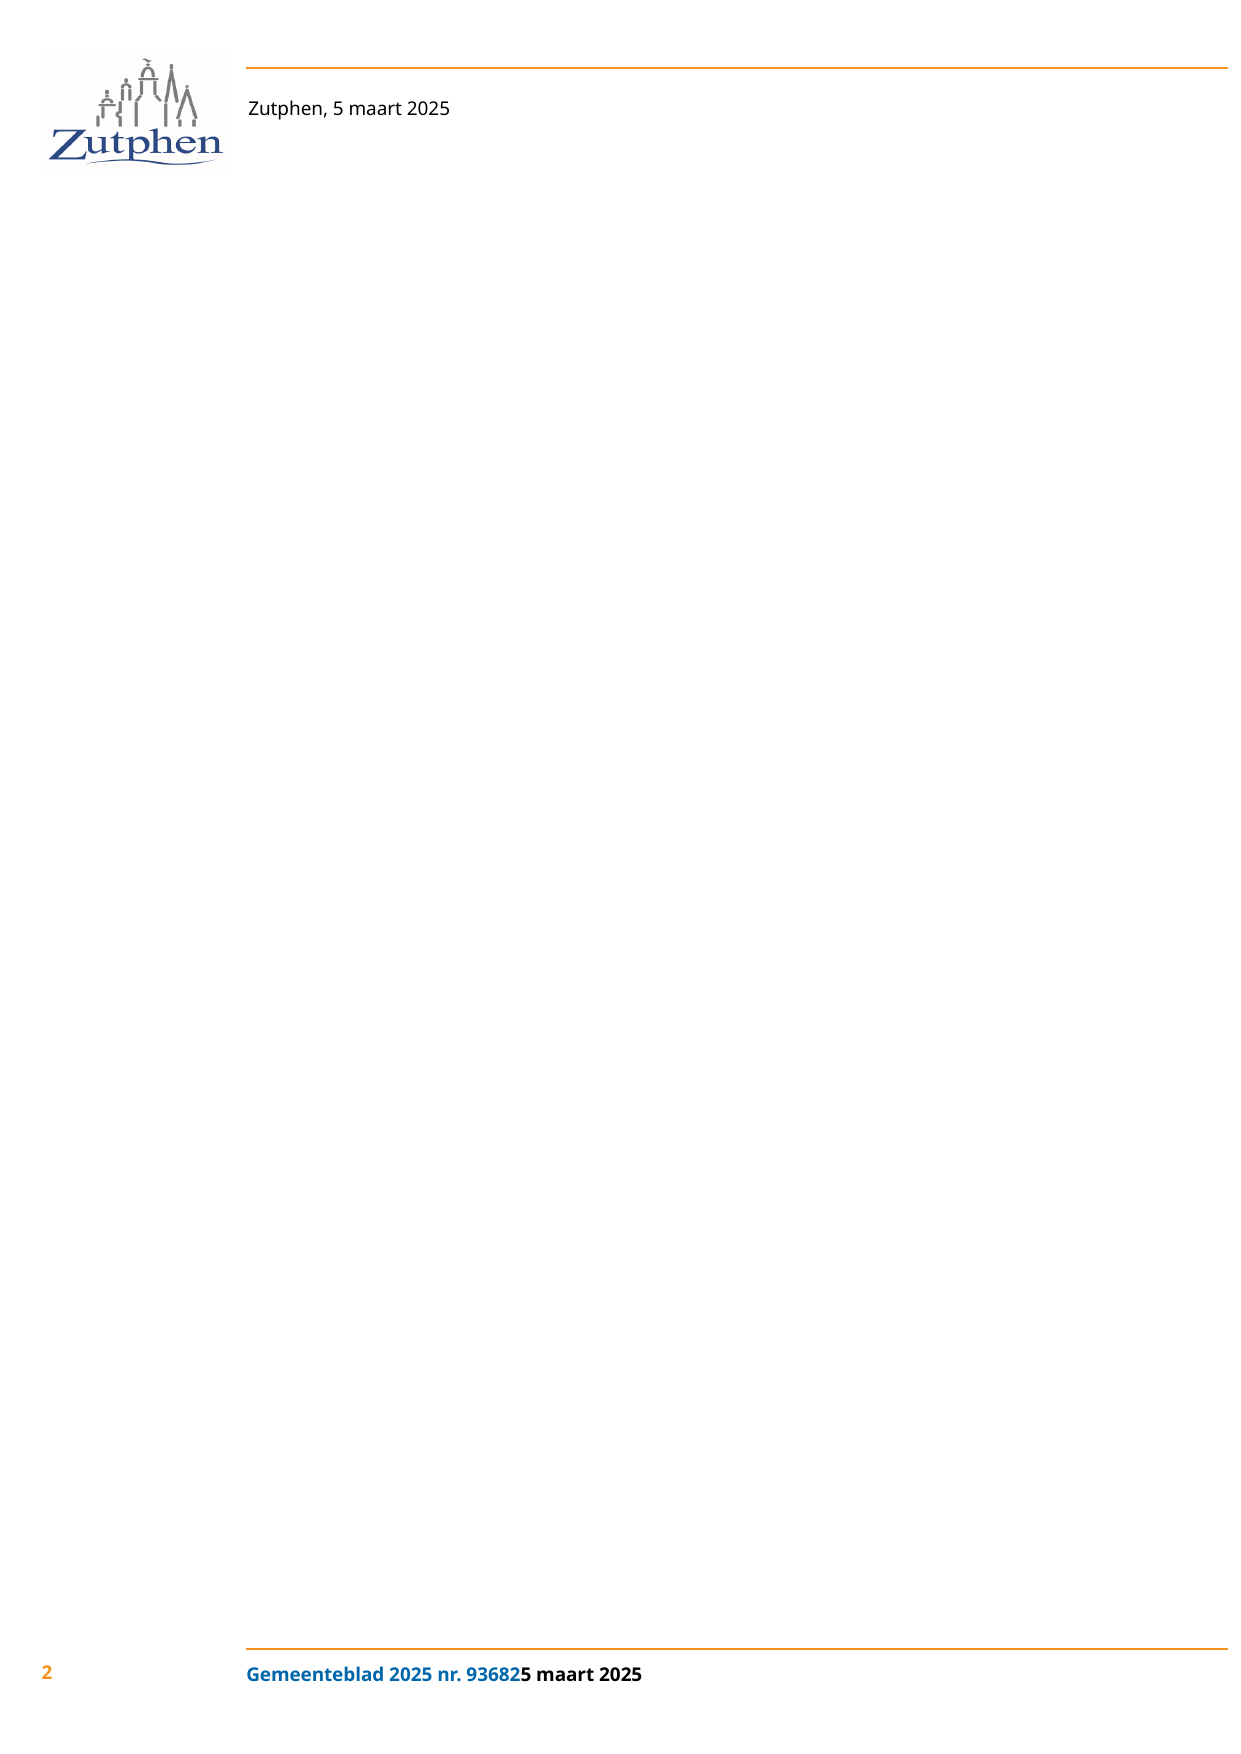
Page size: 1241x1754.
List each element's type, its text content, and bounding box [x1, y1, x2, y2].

picture [41, 47, 231, 172]
text Zutphen, 5 maart 2025 [248, 95, 1152, 121]
